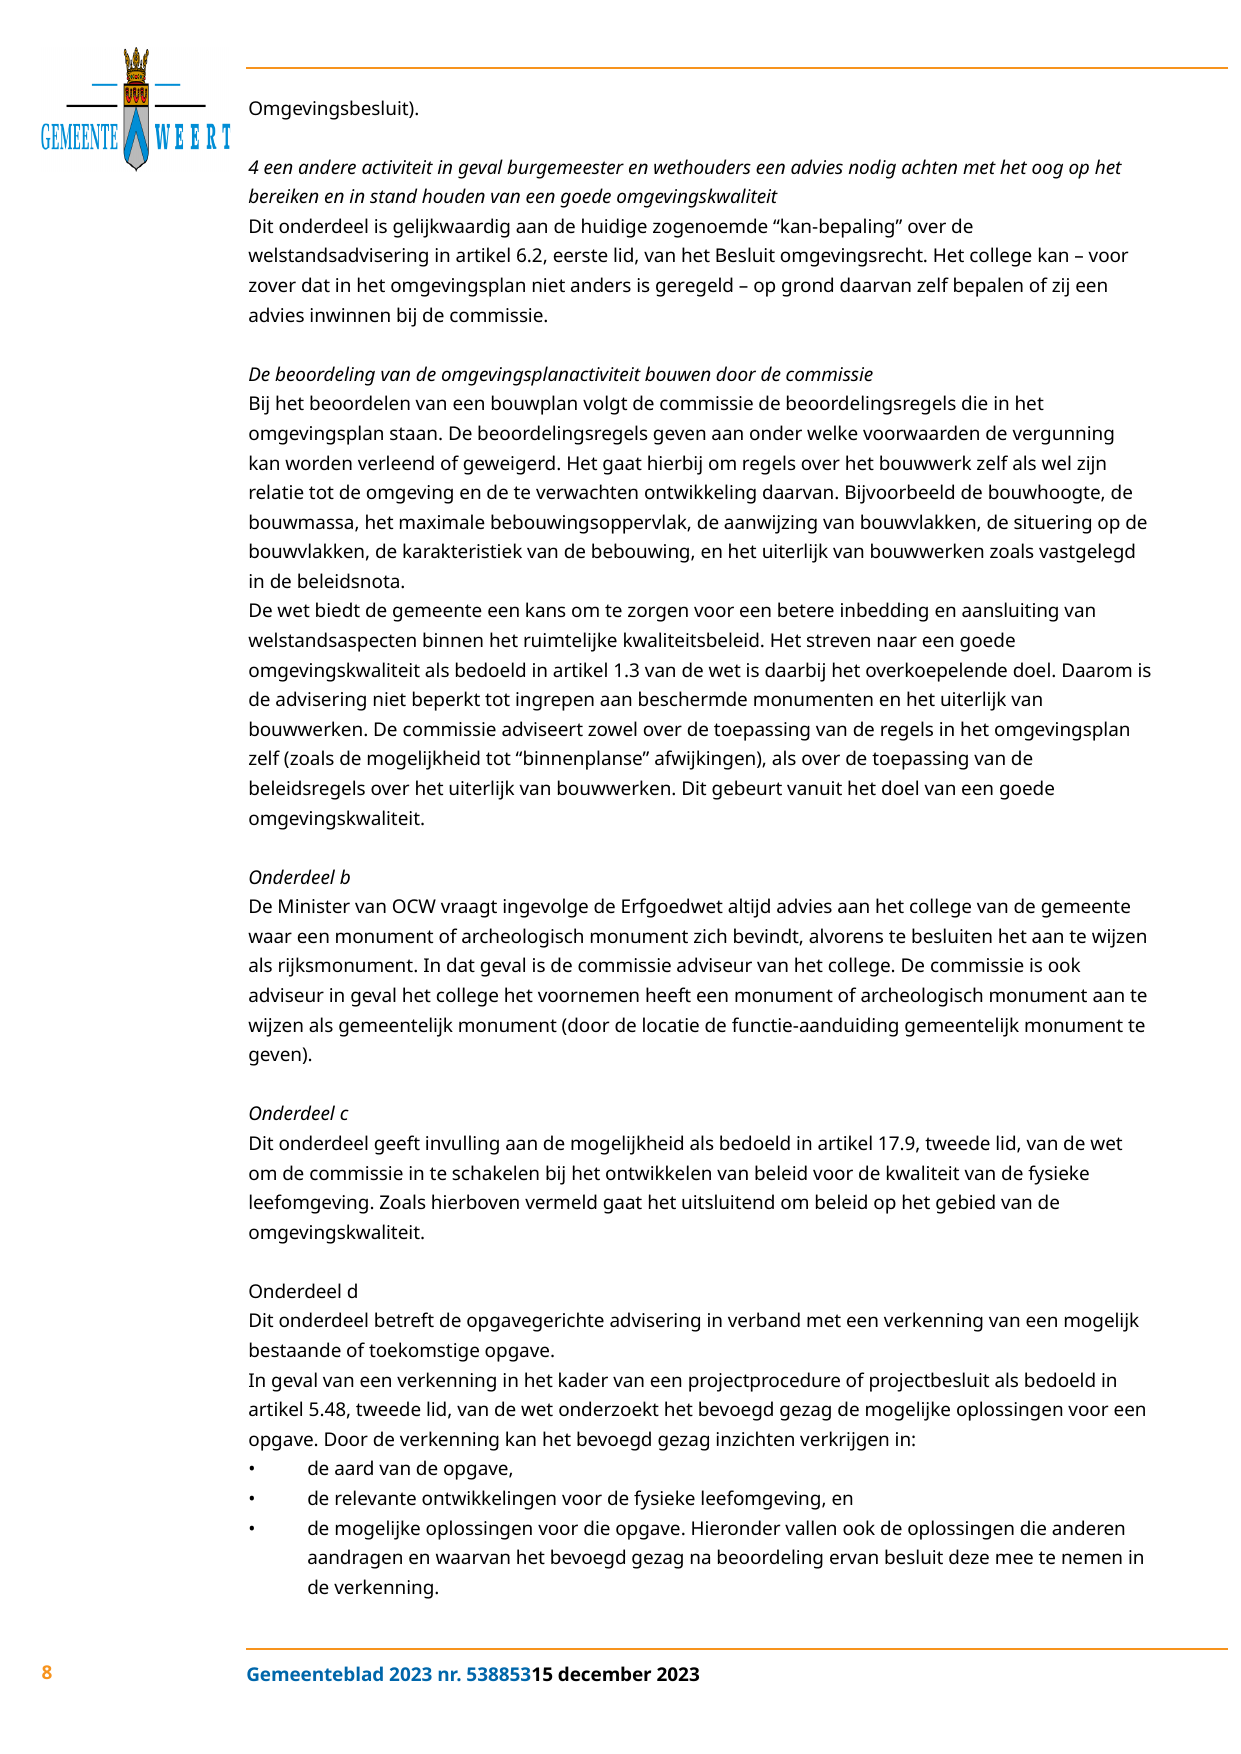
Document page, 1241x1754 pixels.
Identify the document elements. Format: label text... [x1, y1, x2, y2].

list de mogelijke oplossingen voor die opgave. Hieronder vallen ook de oplossingen die anderen aandragen en waarvan het bevoegd gezag na beoordeling ervan besluit deze mee te nemen in de verkenning. [248, 1515, 1152, 1600]
list de relevante ontwikkelingen voor de fysieke leefomgeving, en [248, 1485, 1152, 1511]
text De beoordeling van de omgevingsplanactiviteit bouwen door de commissie [248, 361, 1152, 387]
list de aard van de opgave, [248, 1456, 1152, 1481]
text In geval van een verkenning in het kader van een projectprocedure of projectbesluit als bedoeld in artikel 5.48, tweede lid, van de wet onderzoekt het bevoegd gezag de mogelijke oplossingen voor een opgave. Door de verkenning kan het bevoegd gezag inzichten verkrijgen in: [248, 1367, 1152, 1452]
text Bij het beoordelen van een bouwplan volgt de commissie de beoordelingsregels die in het omgevingsplan staan. De beoordelingsregels geven aan onder welke voorwaarden de vergunning kan worden verleend of geweigerd. Het gaat hierbij om regels over het bouwwerk zelf als wel zijn relatie tot de omgeving en de te verwachten ontwikkeling daarvan. Bijvoorbeeld de bouwhoogte, de bouwmassa, het maximale bebouwingsoppervlak, de aanwijzing van bouwvlakken, de situering op de bouwvlakken, de karakteristiek van de bebouwing, en het uiterlijk van bouwwerken zoals vastgelegd in de beleidsnota. [248, 391, 1152, 594]
picture [41, 47, 231, 172]
text Omgevingsbesluit). [248, 95, 1152, 121]
text 4 een andere activiteit in geval burgemeester en wethouders een advies nodig achten met het oog op het bereiken en in stand houden van een goede omgevingskwaliteit [248, 154, 1152, 209]
text Dit onderdeel geeft invulling aan de mogelijkheid als bedoeld in artikel 17.9, tweede lid, van de wet om de commissie in te schakelen bij het ontwikkelen van beleid voor de kwaliteit van de fysieke leefomgeving. Zoals hierboven vermeld gaat het uitsluitend om beleid op het gebied van de omgevingskwaliteit. [248, 1130, 1152, 1245]
text De wet biedt de gemeente een kans om te zorgen voor een betere inbedding en aansluiting van welstandsaspecten binnen het ruimtelijke kwaliteitsbeleid. Het streven naar een goede omgevingskwaliteit als bedoeld in artikel 1.3 van de wet is daarbij het overkoepelende doel. Daarom is de advisering niet beperkt tot ingrepen aan beschermde monumenten en het uiterlijk van bouwwerken. De commissie adviseert zowel over de toepassing van de regels in het omgevingsplan zelf (zoals de mogelijkheid tot “binnenplanse” afwijkingen), als over de toepassing van de beleidsregels over het uiterlijk van bouwwerken. Dit gebeurt vanuit het doel van een goede omgevingskwaliteit. [248, 598, 1152, 831]
text Onderdeel b [248, 864, 1152, 890]
text Onderdeel d [248, 1278, 1152, 1304]
text Dit onderdeel is gelijkwaardig aan de huidige zogenoemde “kan-bepaling” over de welstandsadvisering in artikel 6.2, eerste lid, van het Besluit omgevingsrecht. Het college kan – voor zover dat in het omgevingsplan niet anders is geregeld – op grond daarvan zelf bepalen of zij een advies inwinnen bij de commissie. [248, 213, 1152, 328]
text Dit onderdeel betreft de opgavegerichte advisering in verband met een verkenning van een mogelijk bestaande of toekomstige opgave. [248, 1308, 1152, 1363]
text De Minister van OCW vraagt ingevolge de Erfgoedwet altijd advies aan het college van de gemeente waar een monument of archeologisch monument zich bevindt, alvorens te besluiten het aan te wijzen als rijksmonument. In dat geval is de commissie adviseur van het college. De commissie is ook adviseur in geval het college het voornemen heeft een monument of archeologisch monument aan te wijzen als gemeentelijk monument (door de locatie de functie-aanduiding gemeentelijk monument te geven). [248, 893, 1152, 1067]
text Onderdeel c [248, 1101, 1152, 1126]
